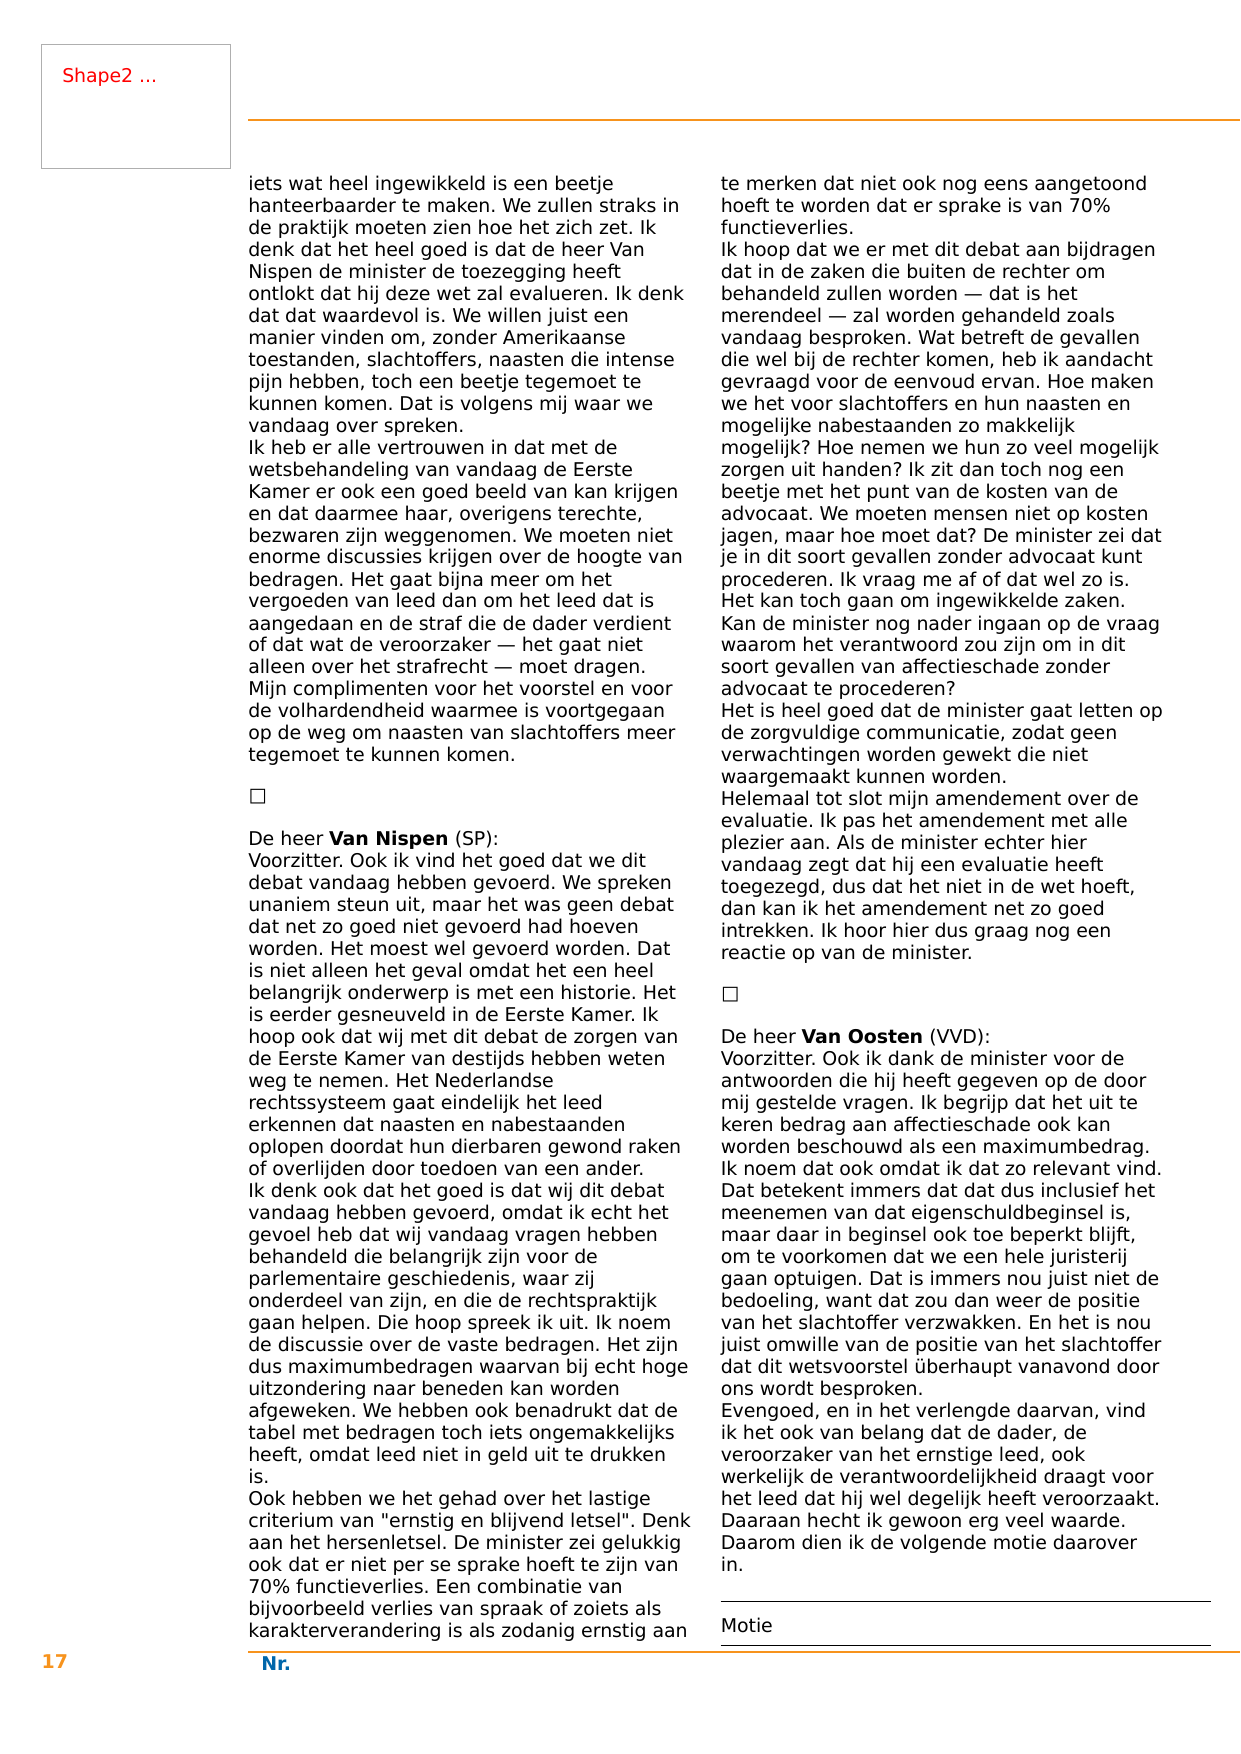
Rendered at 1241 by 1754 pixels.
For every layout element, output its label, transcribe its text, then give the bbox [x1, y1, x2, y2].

text De heer Van Nispen (SP): [248, 828, 691, 850]
text iets wat heel ingewikkeld is een beetje hanteerbaarder te maken. We zullen straks in de praktijk moeten zien hoe het zich zet. Ik denk dat het heel goed is dat de heer Van Nispen de minister de toezegging heeft ontlokt dat hij deze wet zal evalueren. Ik denk dat dat waardevol is. We willen juist een manier vinden om, zonder Amerikaanse toestanden, slachtoffers, naasten die intense pijn hebben, toch een beetje tegemoet te kunnen komen. Dat is volgens mij waar we vandaag over spreken. [248, 173, 691, 437]
text ⬜ [248, 786, 691, 808]
text Motie [721, 1615, 1163, 1637]
text ⬜ [721, 984, 1163, 1006]
text Evengoed, en in het verlengde daarvan, vind ik het ook van belang dat de dader, de veroorzaker van het ernstige leed, ook werkelijk de verantwoordelijkheid draagt voor het leed dat hij wel degelijk heeft veroorzaakt. Daaraan hecht ik gewoon erg veel waarde. Daarom dien ik de volgende motie daarover in. [721, 1400, 1163, 1576]
text Ik denk ook dat het goed is dat wij dit debat vandaag hebben gevoerd, omdat ik echt het gevoel heb dat wij vandaag vragen hebben behandeld die belangrijk zijn voor de parlementaire geschiedenis, waar zij onderdeel van zijn, en die de rechtspraktijk gaan helpen. Die hoop spreek ik uit. Ik noem de discussie over de vaste bedragen. Het zijn dus maximumbedragen waarvan bij echt hoge uitzondering naar beneden kan worden afgeweken. We hebben ook benadrukt dat de tabel met bedragen toch iets ongemakkelijks heeft, omdat leed niet in geld uit te drukken is. [248, 1180, 691, 1488]
text Voorzitter. Ook ik dank de minister voor de antwoorden die hij heeft gegeven op de door mij gestelde vragen. Ik begrijp dat het uit te keren bedrag aan affectieschade ook kan worden beschouwd als een maximumbedrag. Ik noem dat ook omdat ik dat zo relevant vind. Dat betekent immers dat dat dus inclusief het meenemen van dat eigenschuldbeginsel is, maar daar in beginsel ook toe beperkt blijft, om te voorkomen dat we een hele juristerij gaan optuigen. Dat is immers nou juist niet de bedoeling, want dat zou dan weer de positie van het slachtoffer verzwakken. En het is nou juist omwille van de positie van het slachtoffer dat dit wetsvoorstel überhaupt vanavond door ons wordt besproken. [721, 1048, 1163, 1400]
text Ik hoop dat we er met dit debat aan bijdragen dat in de zaken die buiten de rechter om behandeld zullen worden — dat is het merendeel — zal worden gehandeld zoals vandaag besproken. Wat betreft de gevallen die wel bij de rechter komen, heb ik aandacht gevraagd voor de eenvoud ervan. Hoe maken we het voor slachtoffers en hun naasten en mogelijke nabestaanden zo makkelijk mogelijk? Hoe nemen we hun zo veel mogelijk zorgen uit handen? Ik zit dan toch nog een beetje met het punt van de kosten van de advocaat. We moeten mensen niet op kosten jagen, maar hoe moet dat? De minister zei dat je in dit soort gevallen zonder advocaat kunt procederen. Ik vraag me af of dat wel zo is. Het kan toch gaan om ingewikkelde zaken. Kan de minister nog nader ingaan op de vraag waarom het verantwoord zou zijn om in dit soort gevallen van affectieschade zonder advocaat te procederen? [721, 239, 1163, 700]
text Het is heel goed dat de minister gaat letten op de zorgvuldige communicatie, zodat geen verwachtingen worden gewekt die niet waargemaakt kunnen worden. [721, 700, 1163, 788]
text Ik heb er alle vertrouwen in dat met de wetsbehandeling van vandaag de Eerste Kamer er ook een goed beeld van kan krijgen en dat daarmee haar, overigens terechte, bezwaren zijn weggenomen. We moeten niet enorme discussies krijgen over de hoogte van bedragen. Het gaat bijna meer om het vergoeden van leed dan om het leed dat is aangedaan en de straf die de dader verdient of dat wat de veroorzaker — het gaat niet alleen over het strafrecht — moet dragen. Mijn complimenten voor het voorstel en voor de volhardendheid waarmee is voortgegaan op de weg om naasten van slachtoffers meer tegemoet te kunnen komen. [248, 437, 691, 766]
text te merken dat niet ook nog eens aangetoond hoeft te worden dat er sprake is van 70% functieverlies. [721, 173, 1163, 239]
text Ook hebben we het gehad over het lastige criterium van "ernstig en blijvend letsel". Denk aan het hersenletsel. De minister zei gelukkig ook dat er niet per se sprake hoeft te zijn van 70% functieverlies. Een combinatie van bijvoorbeeld verlies van spraak of zoiets als karakterverandering is als zodanig ernstig aan [248, 1488, 691, 1641]
text De heer Van Oosten (VVD): [721, 1026, 1163, 1048]
text Helemaal tot slot mijn amendement over de evaluatie. Ik pas het amendement met alle plezier aan. Als de minister echter hier vandaag zegt dat hij een evaluatie heeft toegezegd, dus dat het niet in de wet hoeft, dan kan ik het amendement net zo goed intrekken. Ik hoor hier dus graag nog een reactie op van de minister. [721, 788, 1163, 964]
text Voorzitter. Ook ik vind het goed dat we dit debat vandaag hebben gevoerd. We spreken unaniem steun uit, maar het was geen debat dat net zo goed niet gevoerd had hoeven worden. Het moest wel gevoerd worden. Dat is niet alleen het geval omdat het een heel belangrijk onderwerp is met een historie. Het is eerder gesneuveld in de Eerste Kamer. Ik hoop ook dat wij met dit debat de zorgen van de Eerste Kamer van destijds hebben weten weg te nemen. Het Nederlandse rechtssysteem gaat eindelijk het leed erkennen dat naasten en nabestaanden oplopen doordat hun dierbaren gewond raken of overlijden door toedoen van een ander. [248, 850, 691, 1180]
